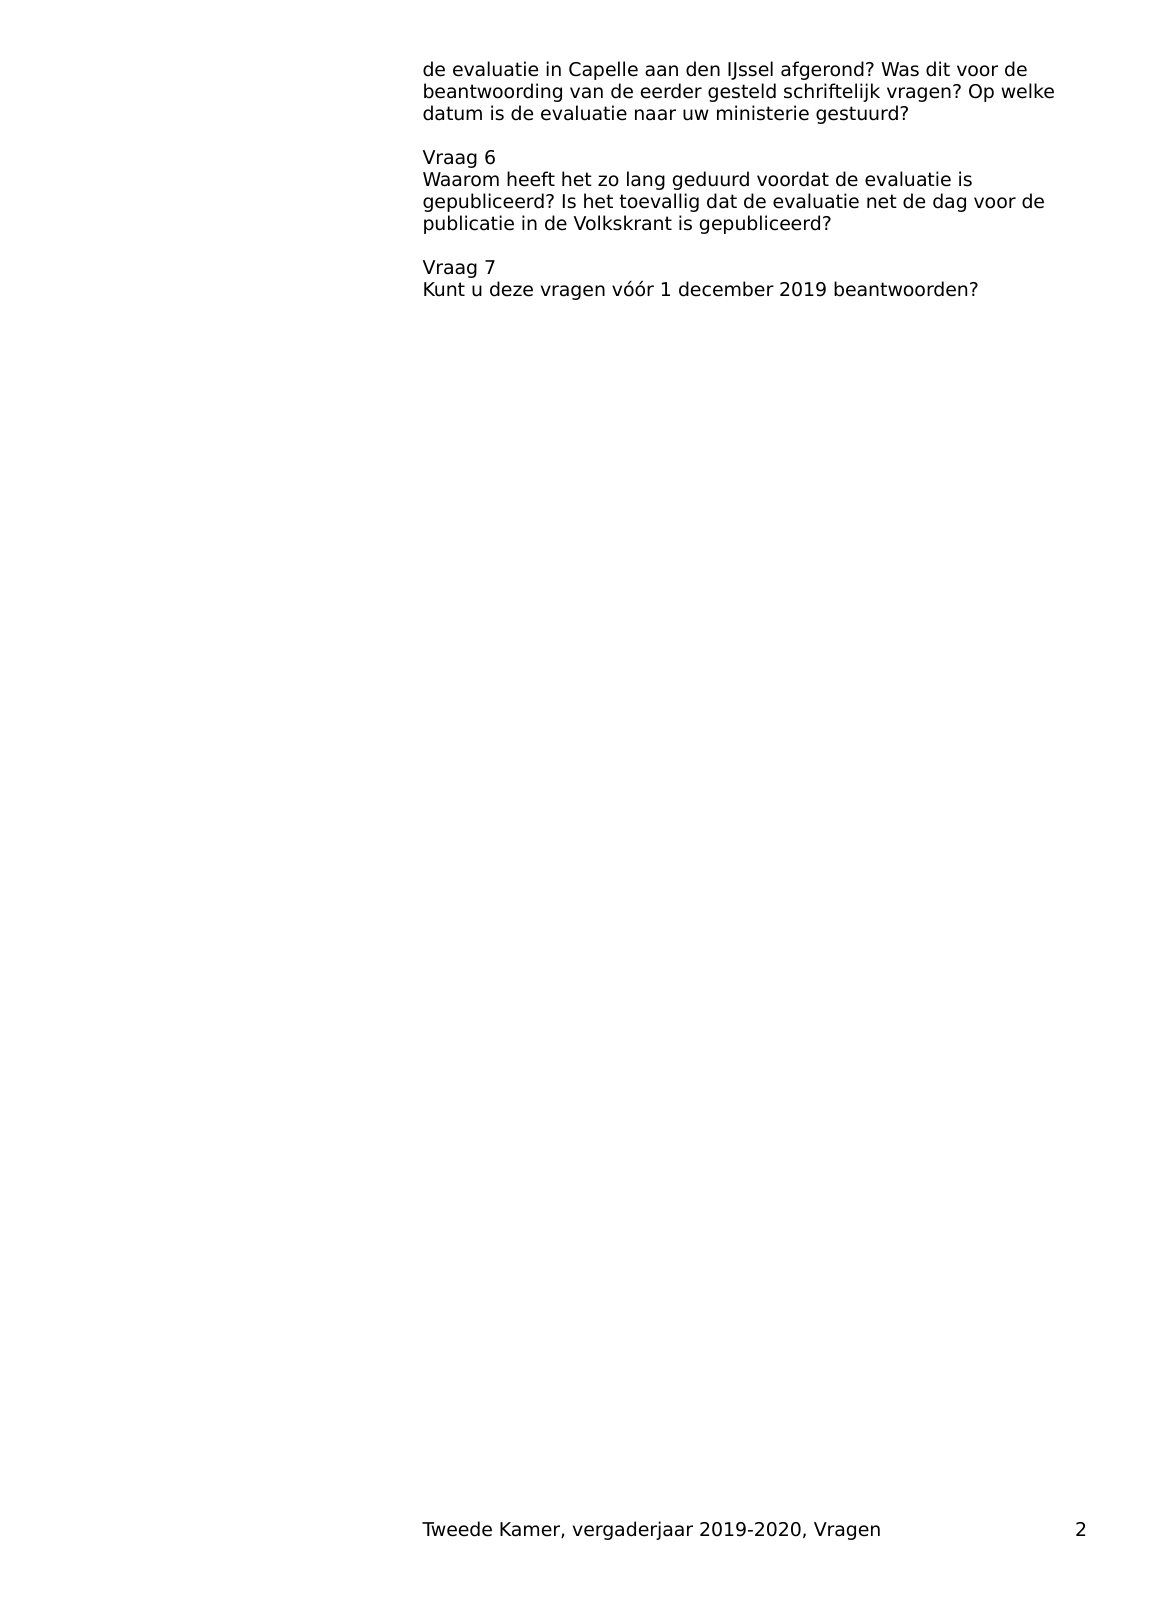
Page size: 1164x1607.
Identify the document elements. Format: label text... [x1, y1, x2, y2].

text Kunt u deze vragen vóór 1 december 2019 beantwoorden? [422, 279, 1087, 301]
text Vraag 7 [422, 257, 1087, 279]
text de evaluatie in Capelle aan den IJssel afgerond? Was dit voor de beantwoording van de eerder gesteld schriftelijk vragen? Op welke datum is de evaluatie naar uw ministerie gestuurd? [422, 59, 1087, 125]
text Vraag 6 [422, 147, 1087, 169]
text Waarom heeft het zo lang geduurd voordat de evaluatie is gepubliceerd? Is het toevallig dat de evaluatie net de dag voor de publicatie in de Volkskrant is gepubliceerd? [422, 169, 1087, 235]
